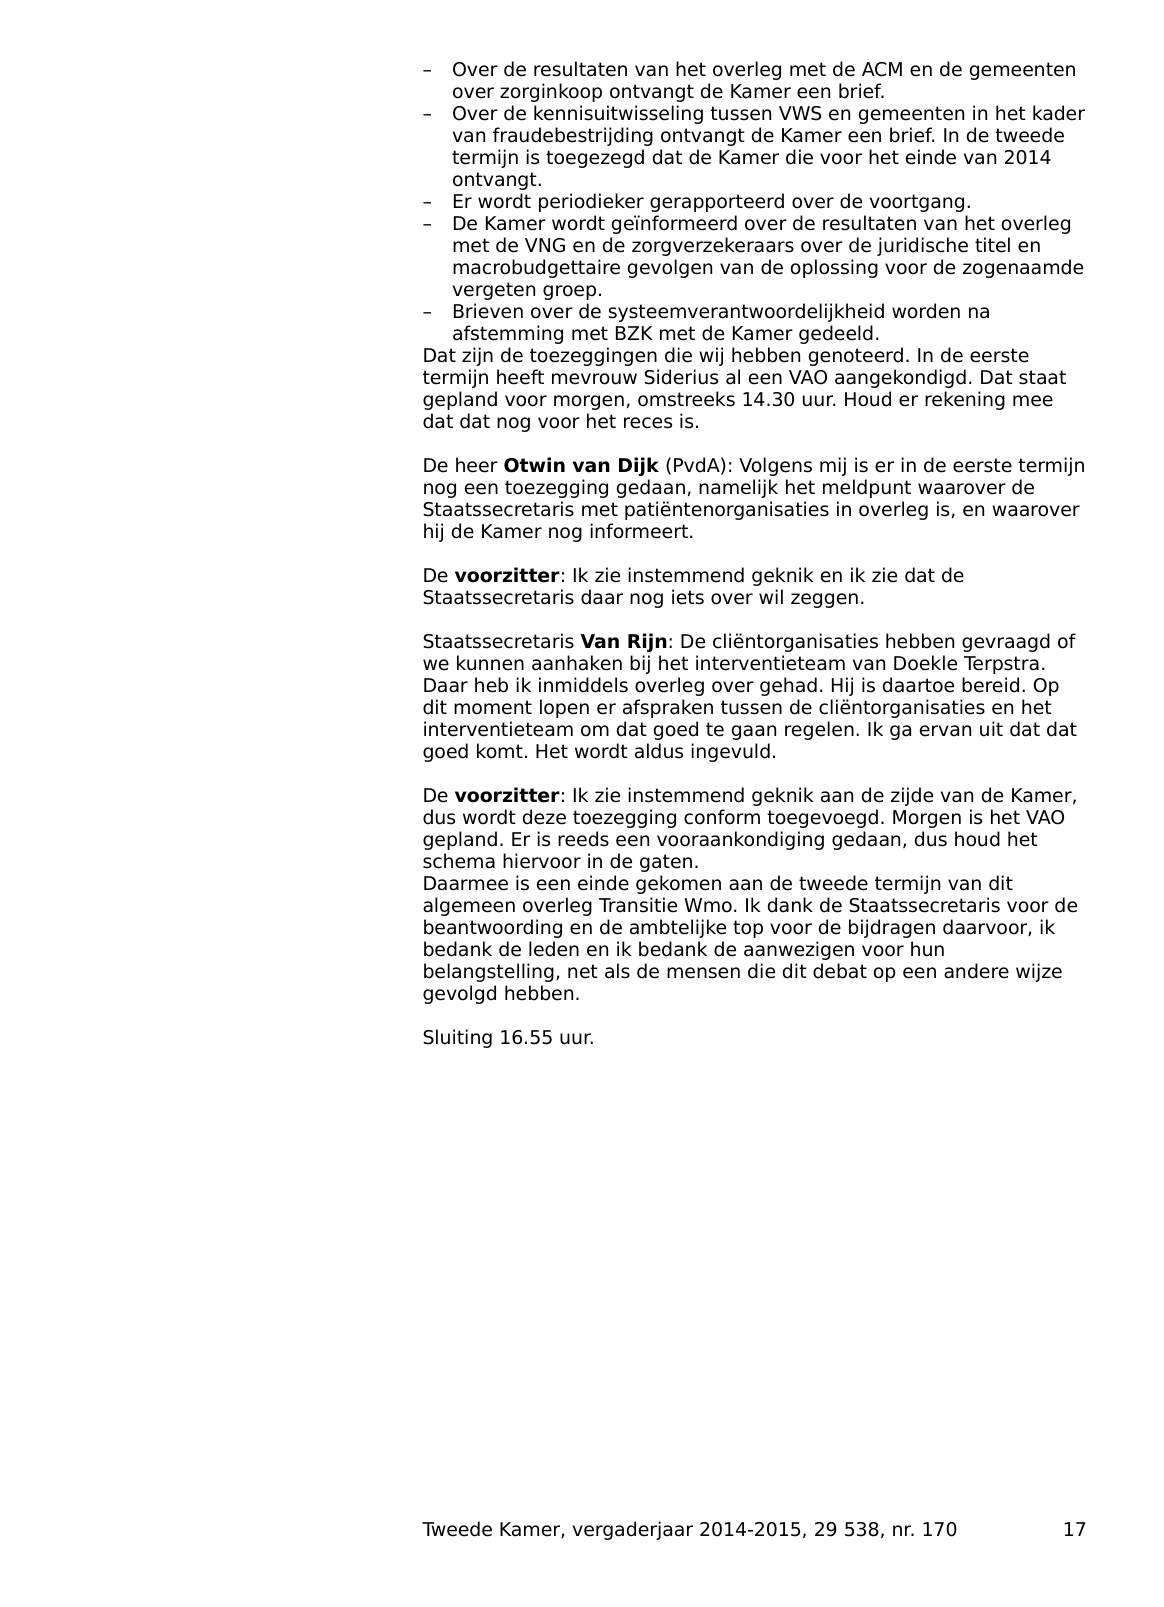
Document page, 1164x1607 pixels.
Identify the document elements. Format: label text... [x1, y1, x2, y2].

text – De Kamer wordt geïnformeerd over de resultaten van het overleg met de VNG en de zorgverzekeraars over de juridische titel en macrobudgettaire gevolgen van de oplossing voor de zogenaamde vergeten groep. [422, 213, 1087, 301]
text – Over de kennisuitwisseling tussen VWS en gemeenten in het kader van fraudebestrijding ontvangt de Kamer een brief. In de tweede termijn is toegezegd dat de Kamer die voor het einde van 2014 ontvangt. [422, 103, 1087, 191]
text – Over de resultaten van het overleg met de ACM en de gemeenten over zorginkoop ontvangt de Kamer een brief. [422, 59, 1087, 103]
text Dat zijn de toezeggingen die wij hebben genoteerd. In de eerste termijn heeft mevrouw Siderius al een VAO aangekondigd. Dat staat gepland voor morgen, omstreeks 14.30 uur. Houd er rekening mee dat dat nog voor het reces is. [422, 345, 1087, 433]
text Staatssecretaris Van Rijn: De cliëntorganisaties hebben gevraagd of we kunnen aanhaken bij het interventieteam van Doekle Terpstra. Daar heb ik inmiddels overleg over gehad. Hij is daartoe bereid. Op dit moment lopen er afspraken tussen de cliëntorganisaties en het interventieteam om dat goed te gaan regelen. Ik ga ervan uit dat dat goed komt. Het wordt aldus ingevuld. [422, 631, 1087, 763]
text De voorzitter: Ik zie instemmend geknik aan de zijde van de Kamer, dus wordt deze toezegging conform toegevoegd. Morgen is het VAO gepland. Er is reeds een vooraankondiging gedaan, dus houd het schema hiervoor in de gaten. [422, 785, 1087, 873]
text De voorzitter: Ik zie instemmend geknik en ik zie dat de Staatssecretaris daar nog iets over wil zeggen. [422, 565, 1087, 609]
text – Brieven over de systeemverantwoordelijkheid worden na afstemming met BZK met de Kamer gedeeld. [422, 301, 1087, 345]
text De heer Otwin van Dijk (PvdA): Volgens mij is er in de eerste termijn nog een toezegging gedaan, namelijk het meldpunt waarover de Staatssecretaris met patiëntenorganisaties in overleg is, en waarover hij de Kamer nog informeert. [422, 455, 1087, 543]
text Daarmee is een einde gekomen aan de tweede termijn van dit algemeen overleg Transitie Wmo. Ik dank de Staatssecretaris voor de beantwoording en de ambtelijke top voor de bijdragen daarvoor, ik bedank de leden en ik bedank de aanwezigen voor hun belangstelling, net als de mensen die dit debat op een andere wijze gevolgd hebben. [422, 873, 1087, 1005]
text Sluiting 16.55 uur. [422, 1027, 1087, 1049]
text – Er wordt periodieker gerapporteerd over de voortgang. [422, 191, 1087, 213]
